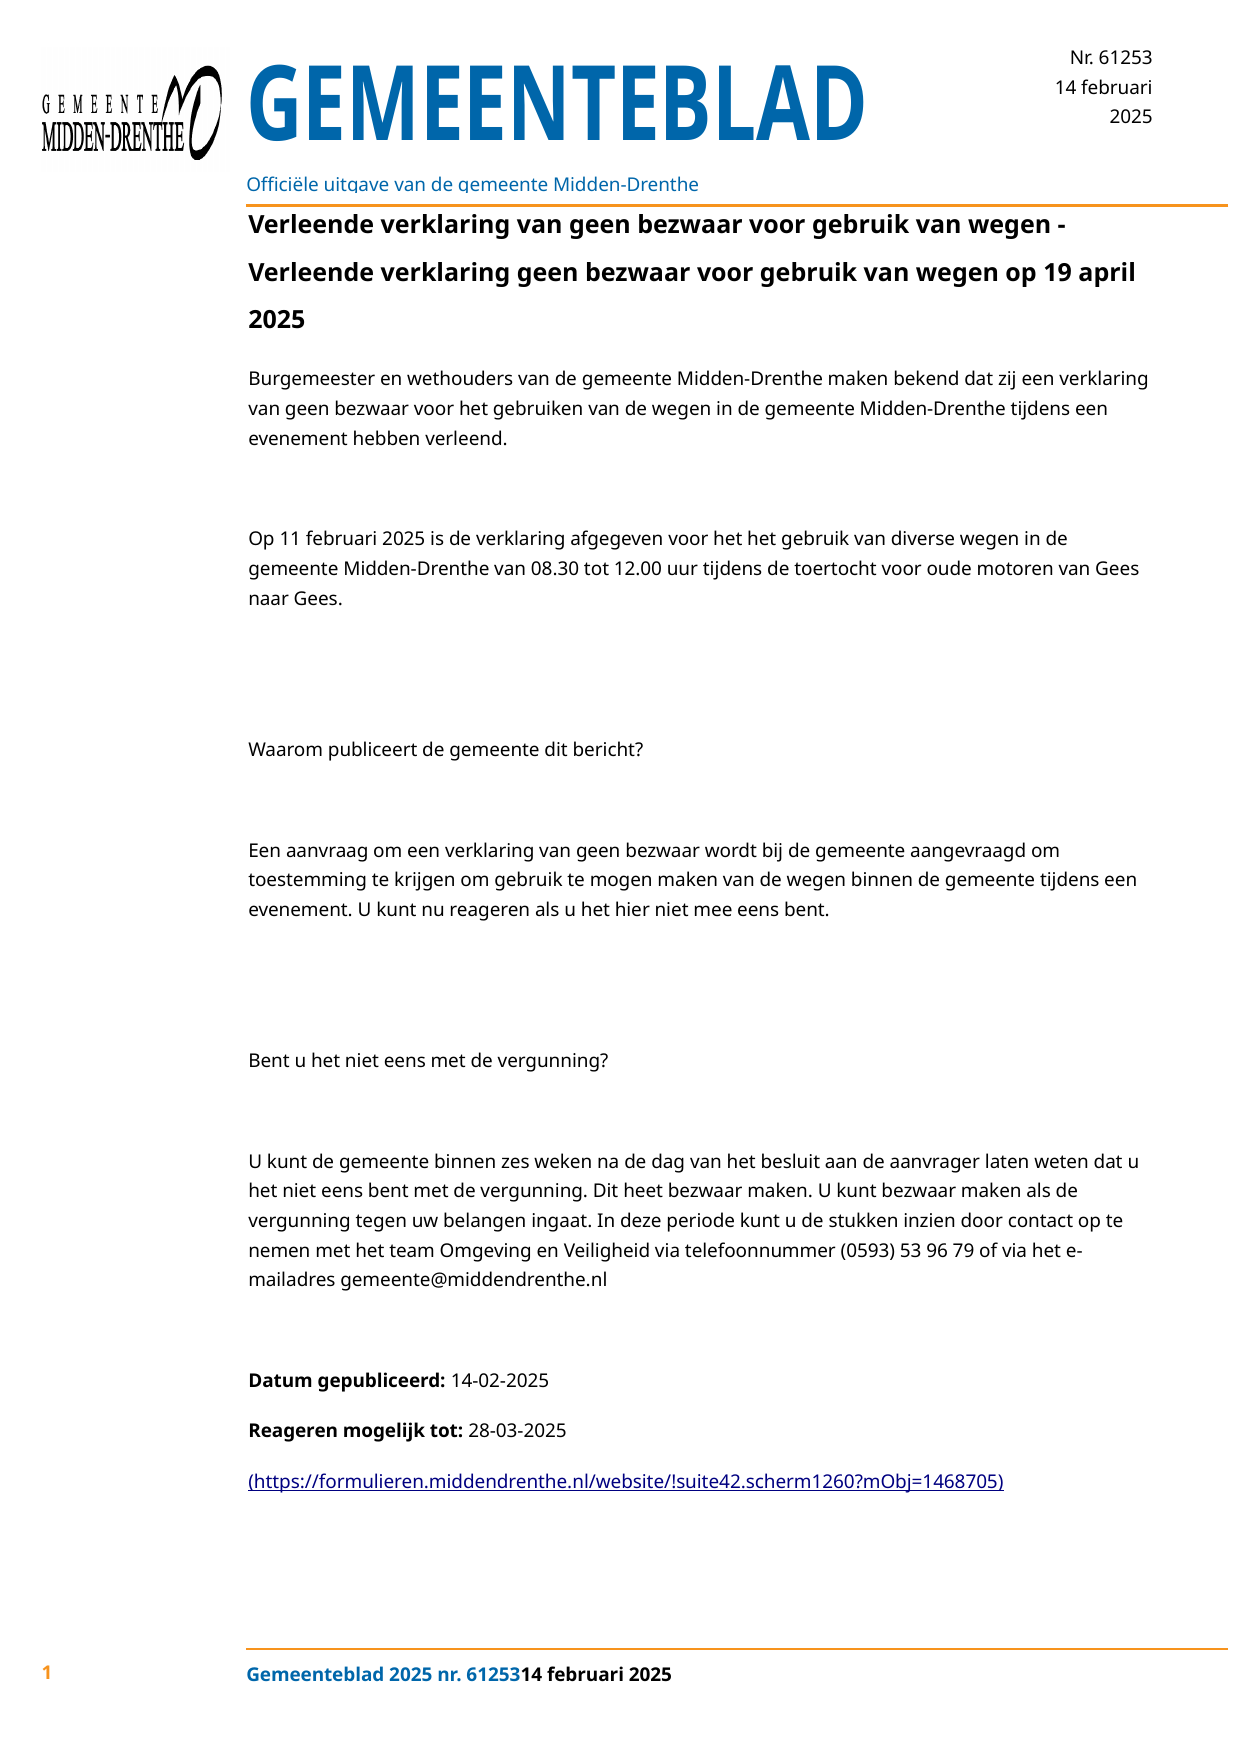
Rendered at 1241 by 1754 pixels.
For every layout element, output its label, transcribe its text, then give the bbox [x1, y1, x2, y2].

text Reageren mogelijk tot: 28-03-2025 [248, 1418, 1152, 1443]
text Burgemeester en wethouders van de gemeente Midden-Drenthe maken bekend dat zij een verklaring van geen bezwaar voor het gebruiken van de wegen in de gemeente Midden-Drenthe tijdens een evenement hebben verleend. [248, 366, 1152, 450]
text Op 11 februari 2025 is de verklaring afgegeven voor het het gebruik van diverse wegen in de gemeente Midden-Drenthe van 08.30 tot 12.00 uur tijdens de toertocht voor oude motoren van Gees naar Gees. [248, 526, 1152, 610]
text Bent u het niet eens met de vergunning? [248, 1047, 1152, 1073]
text Waarom publiceert de gemeente dit bericht? [248, 736, 1152, 762]
text Een aanvraag om een verklaring van geen bezwaar wordt bij de gemeente aangevraagd om toestemming te krijgen om gebruik te mogen maken van de wegen binnen de gemeente tijdens een evenement. U kunt nu reageren als u het hier niet mee eens bent. [248, 837, 1152, 922]
text Verleende verklaring van geen bezwaar voor gebruik van wegen - Verleende verklaring geen bezwaar voor gebruik van wegen op 19 april 2025 [248, 207, 1152, 336]
text (https://formulieren.middendrenthe.nl/website/!suite42.scherm1260?mObj=1468705) [248, 1468, 1152, 1494]
text U kunt de gemeente binnen zes weken na de dag van het besluit aan de aanvrager laten weten dat u het niet eens bent met de vergunning. Dit heet bezwaar maken. U kunt bezwaar maken als de vergunning tegen uw belangen ingaat. In deze periode kunt u de stukken inzien door contact op te nemen met het team Omgeving en Veiligheid via telefoonnummer (0593) 53 96 79 of via het e-mailadres gemeente@middendrenthe.nl [248, 1148, 1152, 1292]
text Datum gepubliceerd: 14-02-2025 [248, 1367, 1152, 1393]
picture [41, 47, 231, 172]
